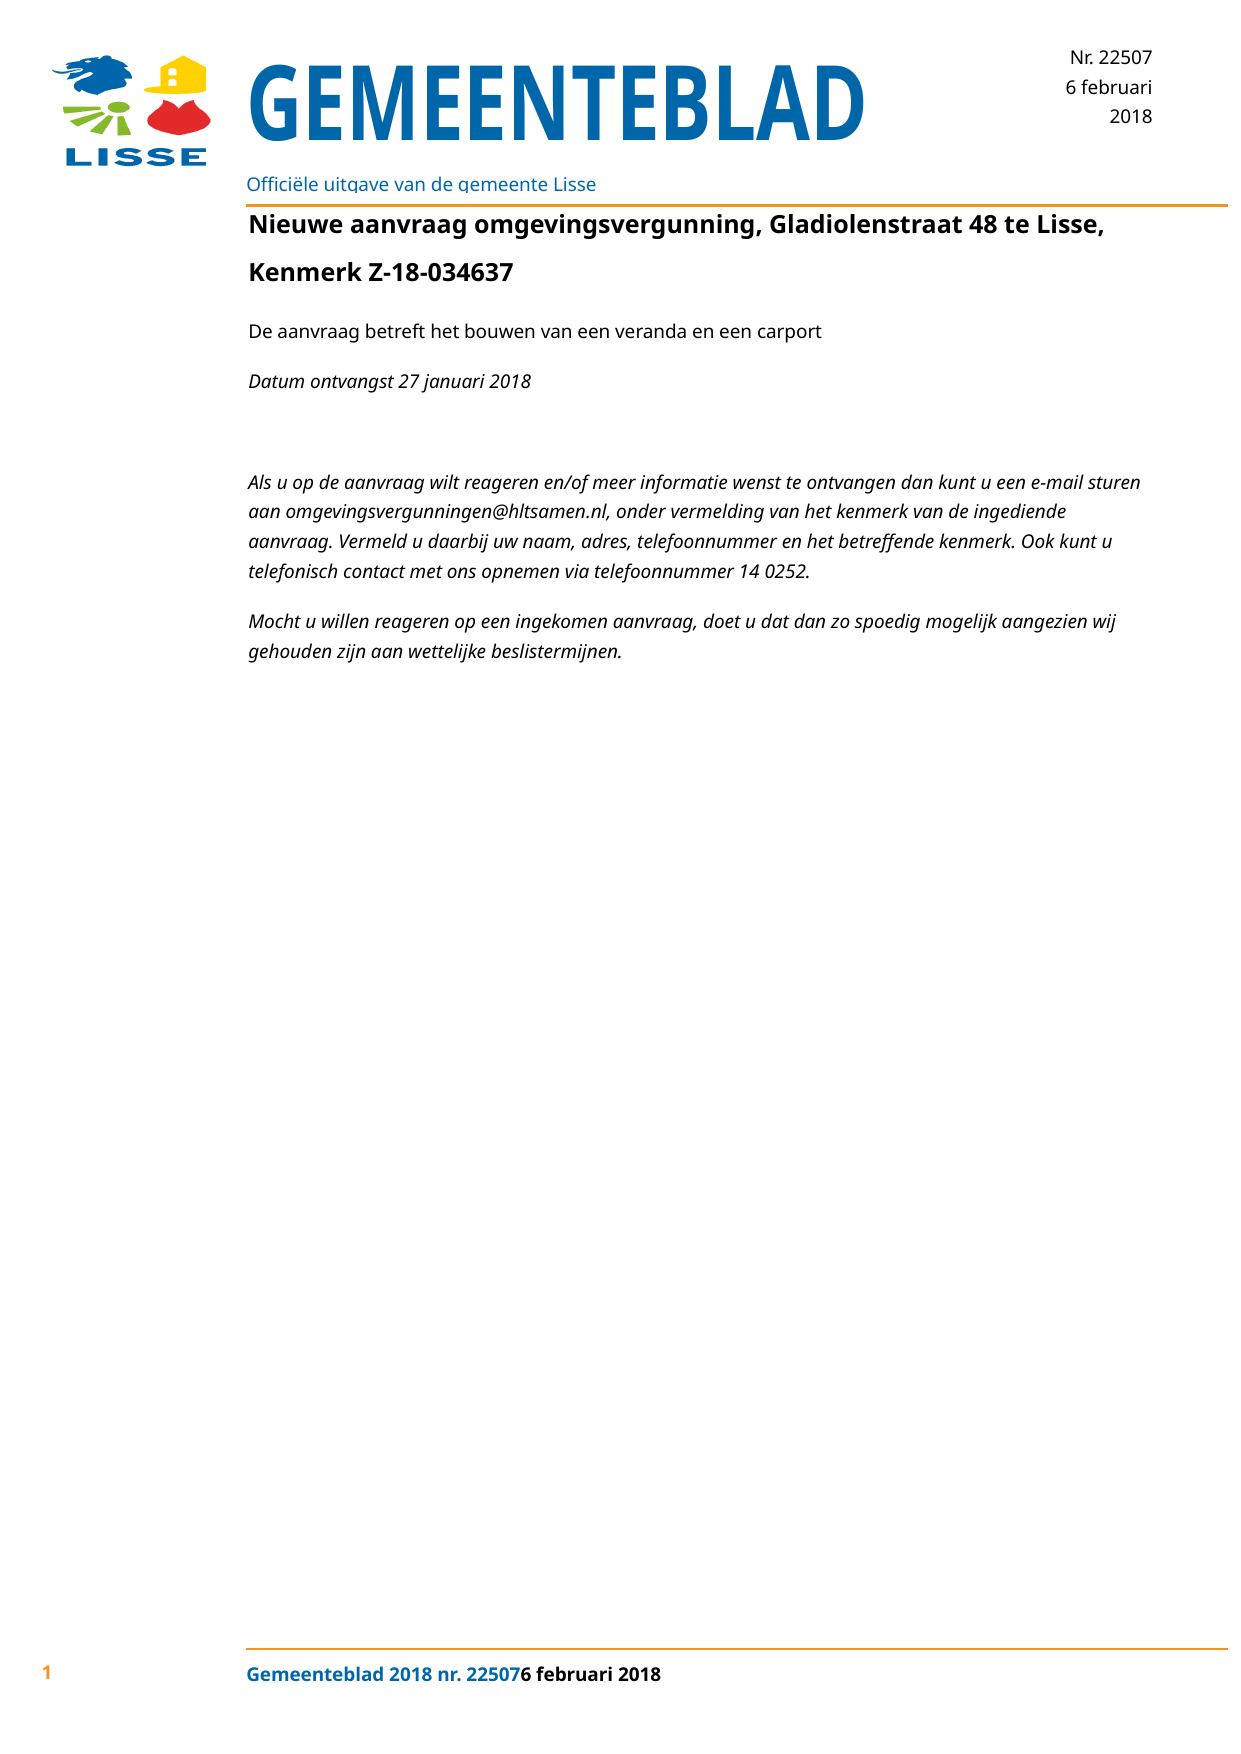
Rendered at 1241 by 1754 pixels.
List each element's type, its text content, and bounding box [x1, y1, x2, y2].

text Als u op de aanvraag wilt reageren en/of meer informatie wenst te ontvangen dan kunt u een e-mail sturen aan omgevingsvergunningen@hltsamen.nl, onder vermelding van het kenmerk van de ingediende aanvraag. Vermeld u daarbij uw naam, adres, telefoonnummer en het betreffende kenmerk. Ook kunt u telefonisch contact met ons opnemen via telefoonnummer 14 0252. [248, 469, 1152, 584]
text Mocht u willen reageren op een ingekomen aanvraag, doet u dat dan zo spoedig mogelijk aangezien wij gehouden zijn aan wettelijke beslistermijnen. [248, 608, 1152, 664]
picture [41, 47, 231, 172]
text Nieuwe aanvraag omgevingsvergunning, Gladiolenstraat 48 te Lisse, Kenmerk Z-18-034637 [248, 207, 1152, 288]
text Datum ontvangst 27 januari 2018 [248, 368, 1152, 394]
text De aanvraag betreft het bouwen van een veranda en een carport [248, 318, 1152, 344]
